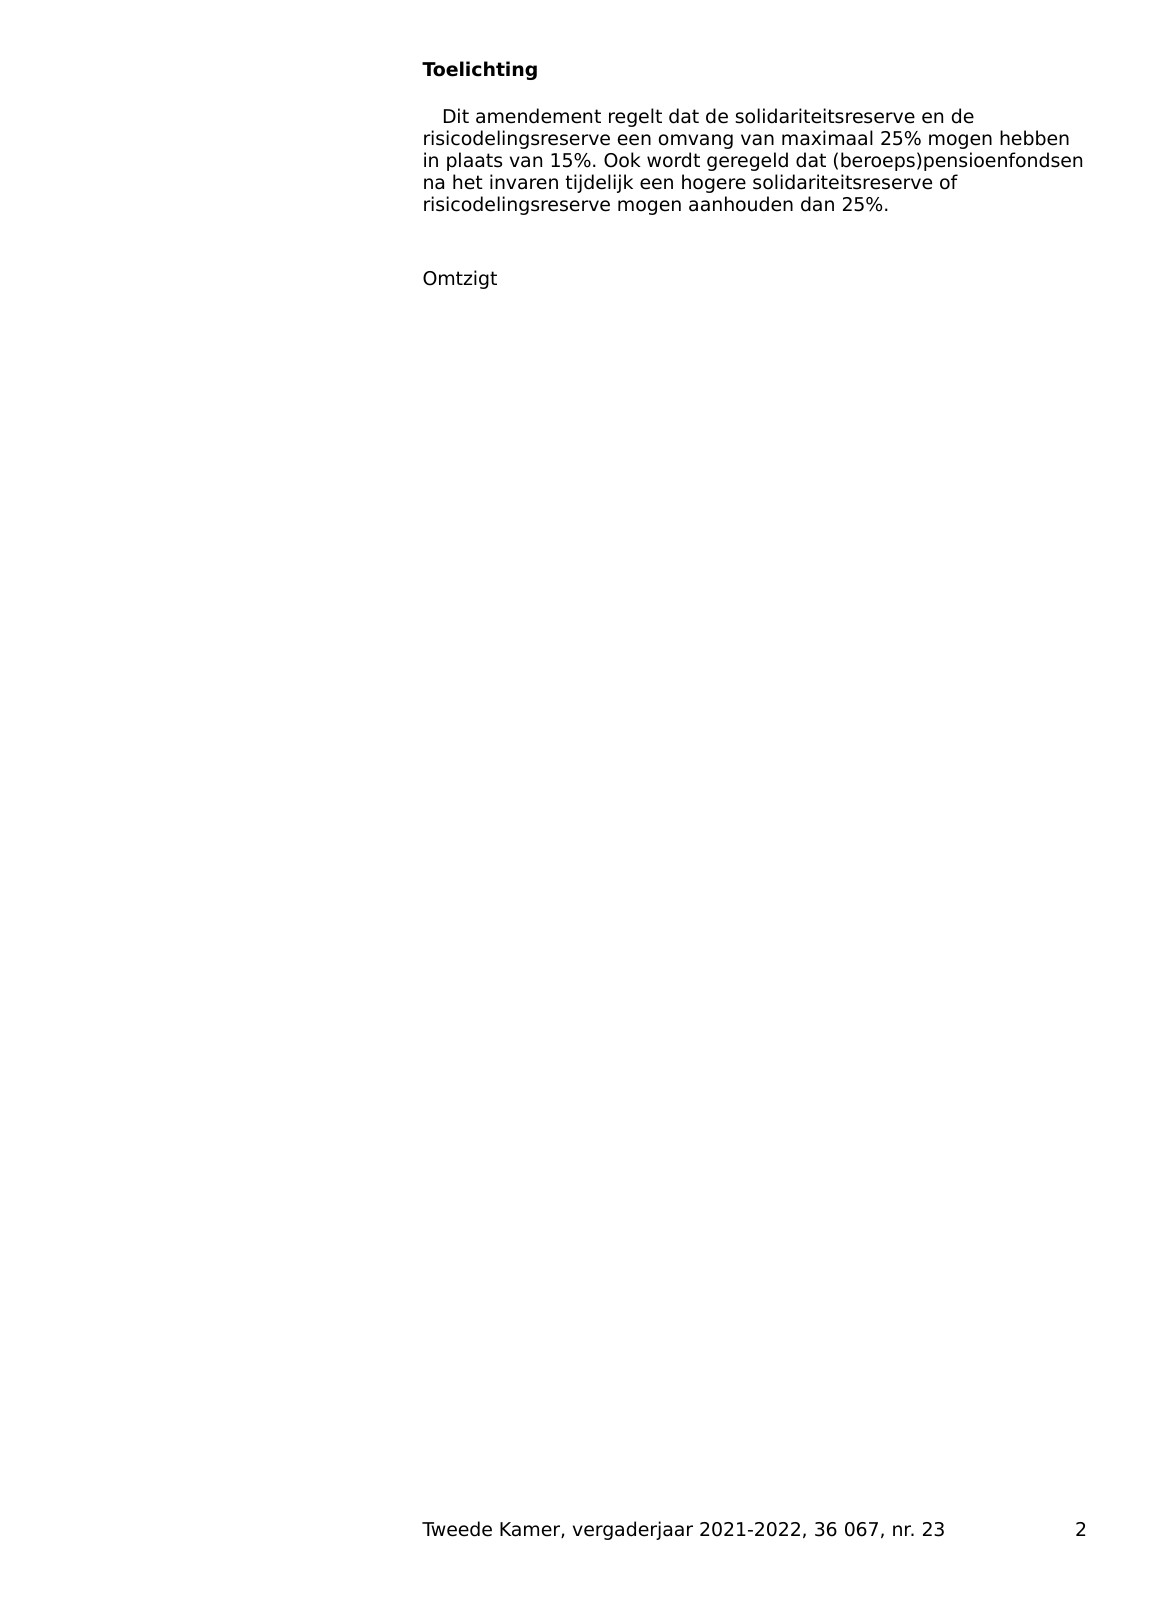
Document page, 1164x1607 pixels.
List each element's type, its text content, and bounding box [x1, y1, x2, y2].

text Dit amendement regelt dat de solidariteitsreserve en de risicodelingsreserve een omvang van maximaal 25% mogen hebben in plaats van 15%. Ook wordt geregeld dat (beroeps)pensioenfondsen na het invaren tijdelijk een hogere solidariteitsreserve of risicodelingsreserve mogen aanhouden dan 25%. [422, 106, 1087, 216]
text Omtzigt [422, 246, 1087, 290]
subtitle Toelichting [422, 59, 1087, 81]
